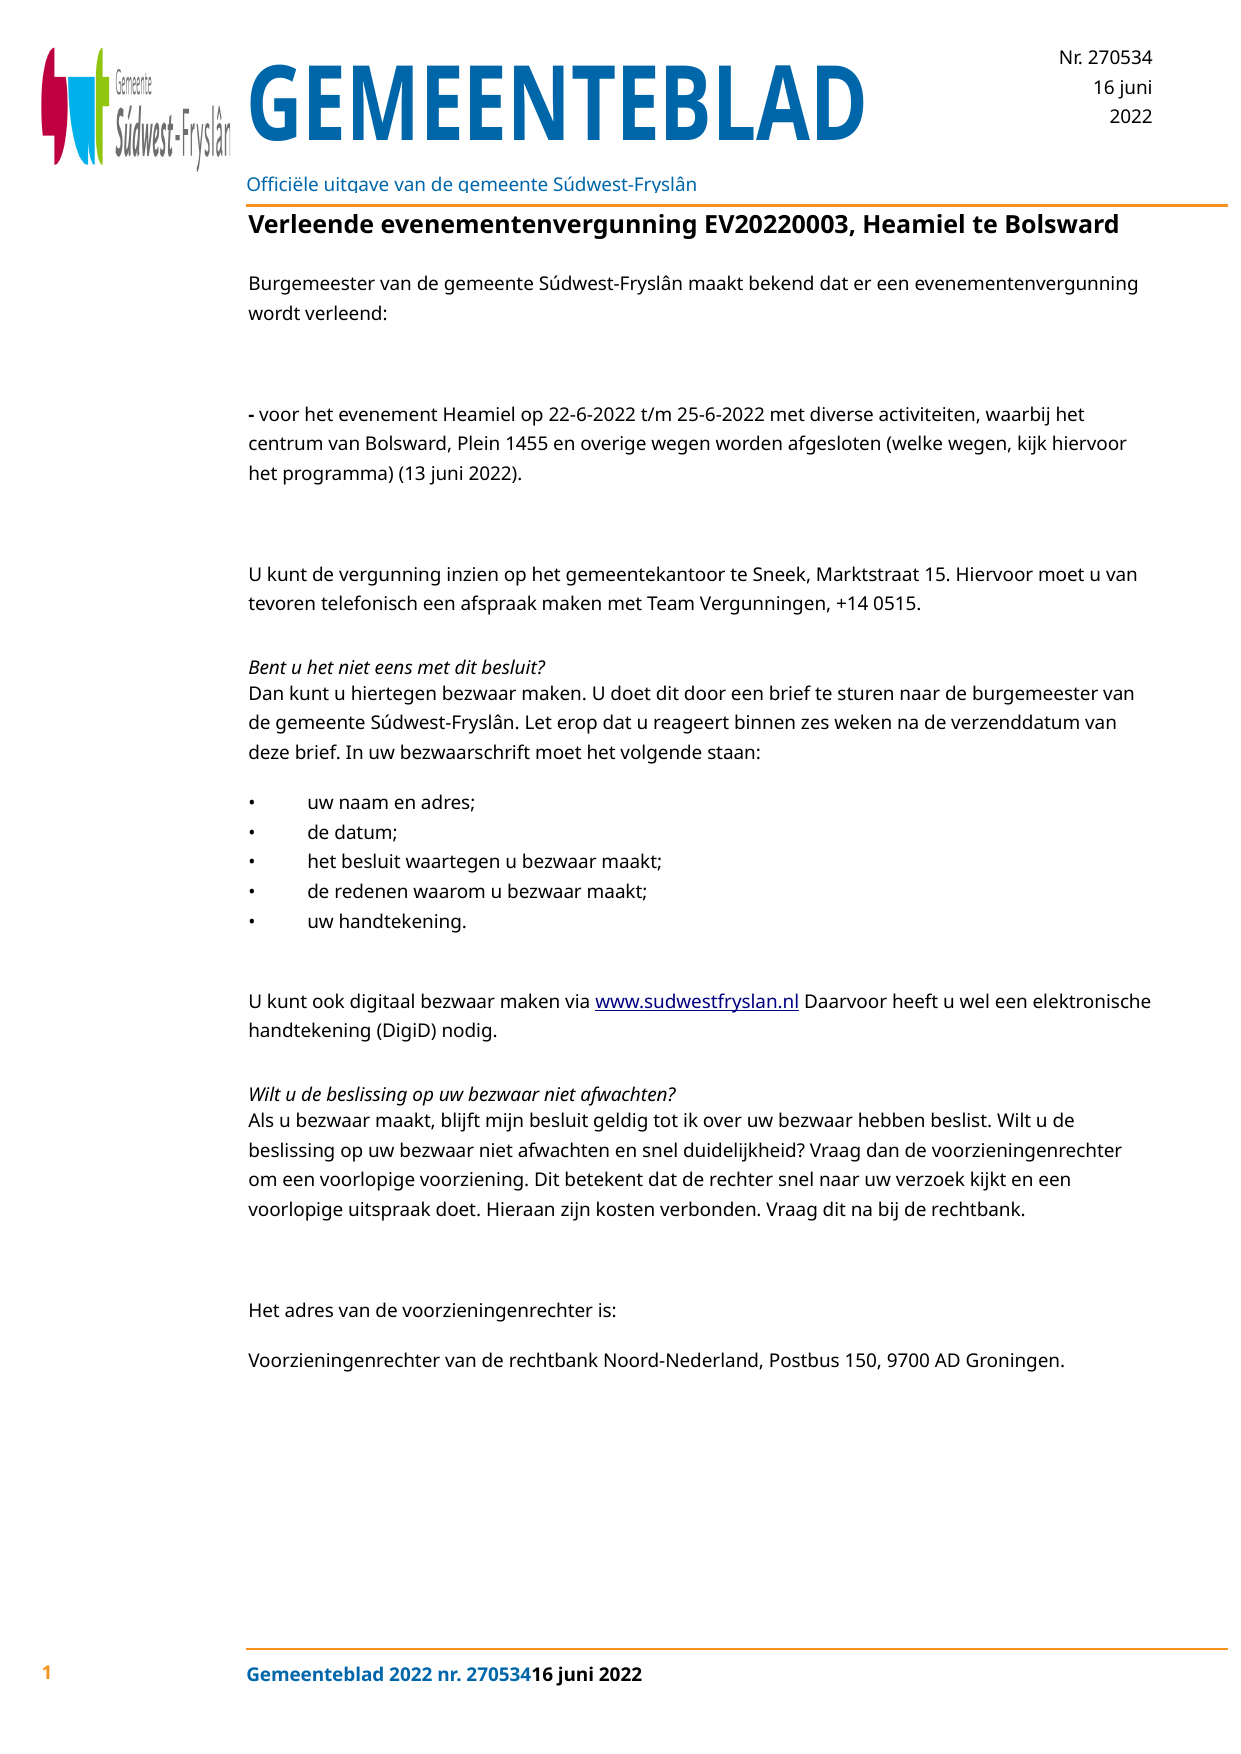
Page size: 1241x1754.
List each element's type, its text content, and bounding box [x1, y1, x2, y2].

list uw handtekening. [248, 908, 1152, 934]
text Voorzieningenrechter van de rechtbank Noord-Nederland, Postbus 150, 9700 AD Groningen. [248, 1347, 1152, 1373]
text Bent u het niet eens met dit besluit? [248, 654, 1152, 680]
list uw naam en adres; [248, 789, 1152, 815]
list de redenen waarom u bezwaar maakt; [248, 878, 1152, 904]
text - voor het evenement Heamiel op 22-6-2022 t/m 25-6-2022 met diverse activiteiten, waarbij het centrum van Bolsward, Plein 1455 en overige wegen worden afgesloten (welke wegen, kijk hiervoor het programma) (13 juni 2022). [248, 401, 1152, 486]
text Wilt u de beslissing op uw bezwaar niet afwachten? [248, 1081, 1152, 1107]
text U kunt ook digitaal bezwaar maken via www.sudwestfryslan.nl Daarvoor heeft u wel een elektronische handtekening (DigiD) nodig. [248, 988, 1152, 1043]
text Verleende evenementenvergunning EV20220003, Heamiel te Bolsward [248, 207, 1152, 241]
text Dan kunt u hiertegen bezwaar maken. U doet dit door een brief te sturen naar de burgemeester van de gemeente Súdwest-Fryslân. Let erop dat u reageert binnen zes weken na de verzenddatum van deze brief. In uw bezwaarschrift moet het volgende staan: [248, 680, 1152, 765]
text Burgemeester van de gemeente Súdwest-Fryslân maakt bekend dat er een evenementenvergunning wordt verleend: [248, 270, 1152, 326]
text Het adres van de voorzieningenrechter is: [248, 1297, 1152, 1322]
text U kunt de vergunning inzien op het gemeentekantoor te Sneek, Marktstraat 15. Hiervoor moet u van tevoren telefonisch een afspraak maken met Team Vergunningen, +14 0515. [248, 561, 1152, 616]
list het besluit waartegen u bezwaar maakt; [248, 849, 1152, 874]
text Als u bezwaar maakt, blijft mijn besluit geldig tot ik over uw bezwaar hebben beslist. Wilt u de beslissing op uw bezwaar niet afwachten en snel duidelijkheid? Vraag dan de voorzieningenrechter om een voorlopige voorziening. Dit betekent dat de rechter snel naar uw verzoek kijkt en een voorlopige uitspraak doet. Hieraan zijn kosten verbonden. Vraag dit na bij de rechtbank. [248, 1107, 1152, 1222]
picture [41, 47, 231, 172]
list de datum; [248, 819, 1152, 845]
